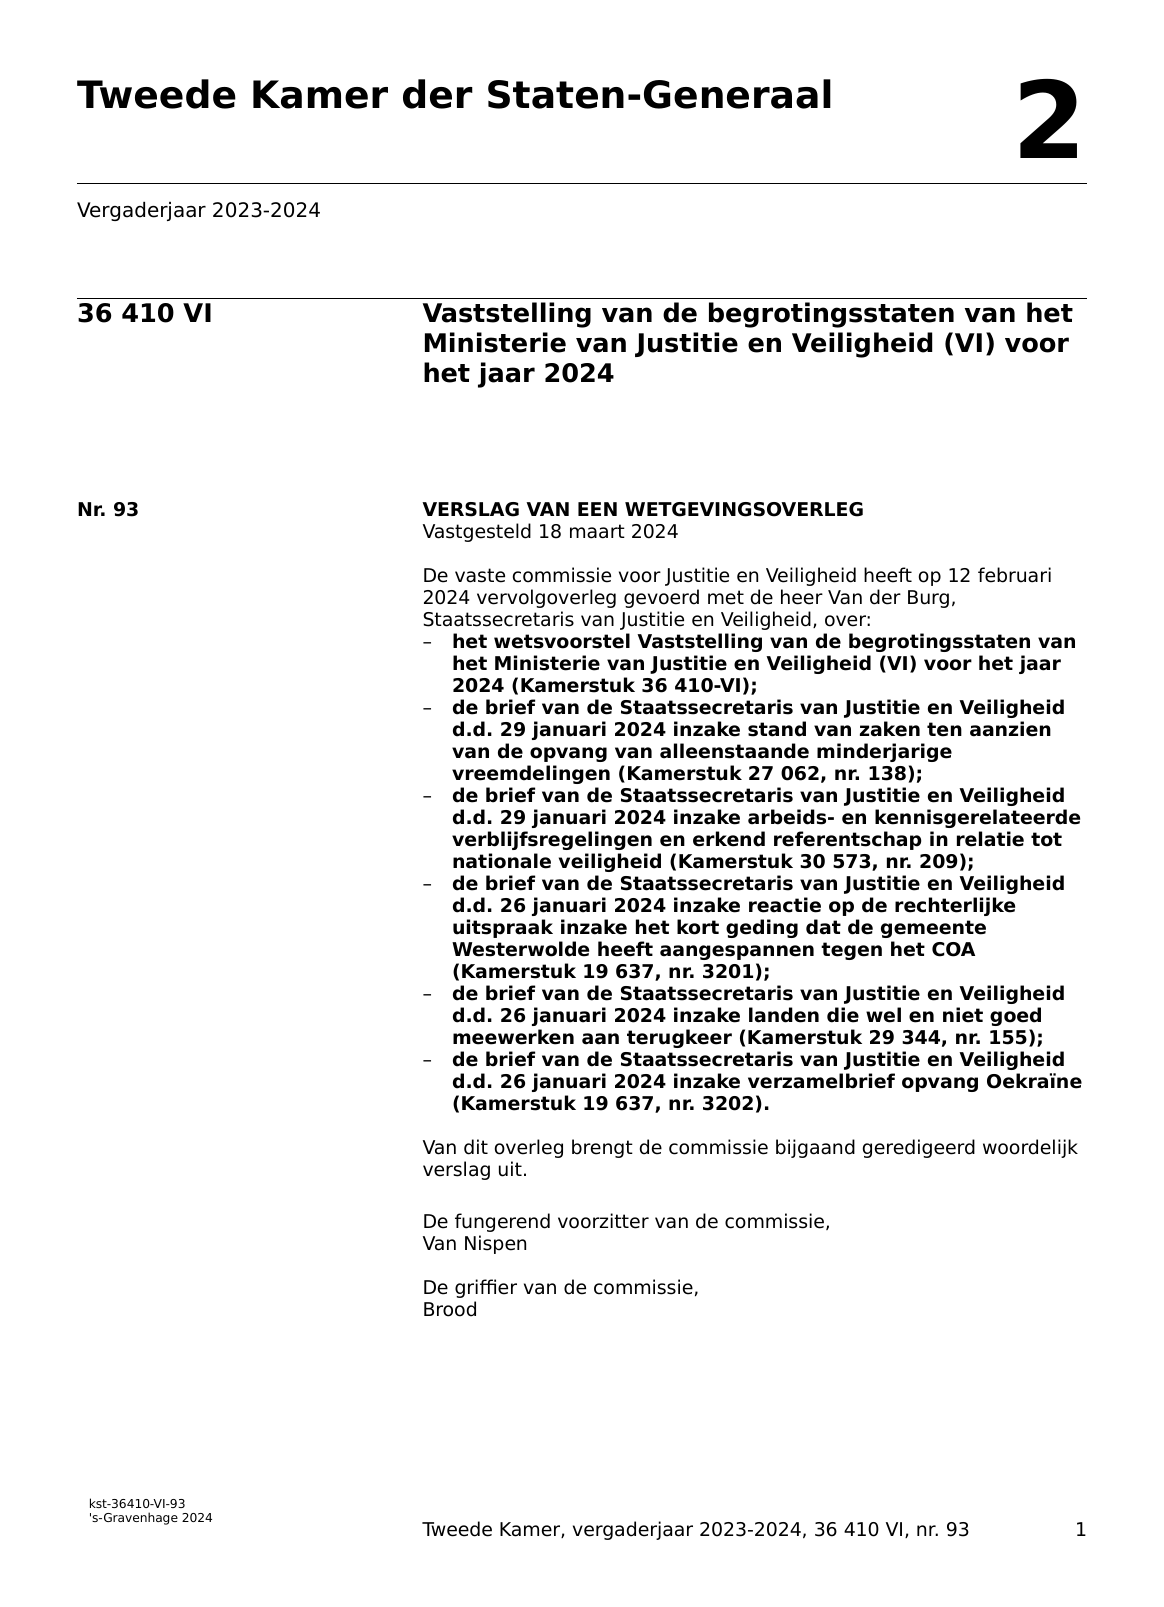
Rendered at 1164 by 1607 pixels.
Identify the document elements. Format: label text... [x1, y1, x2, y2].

text – het wetsvoorstel Vaststelling van de begrotingsstaten van het Ministerie van Justitie en Veiligheid (VI) voor het jaar 2024 (Kamerstuk 36 410-VI); [422, 631, 1087, 697]
text De griffier van de commissie, Brood [422, 1277, 1087, 1321]
text kst-36410-VI-93 [88, 1497, 323, 1511]
table_cell Vergaderjaar 2023-2024 [77, 184, 1087, 298]
subtitle 36 410 VI Vaststelling van de begrotingsstaten van het Ministerie van Justitie en Veiligheid (VI) voor het jaar 2024 [77, 299, 1087, 388]
text – de brief van de Staatssecretaris van Justitie en Veiligheid d.d. 29 januari 2024 inzake arbeids- en kennisgerelateerde verblijfsregelingen en erkend referentschap in relatie tot nationale veiligheid (Kamerstuk 30 573, nr. 209); [422, 785, 1087, 873]
text – de brief van de Staatssecretaris van Justitie en Veiligheid d.d. 29 januari 2024 inzake stand van zaken ten aanzien van de opvang van alleenstaande minderjarige vreemdelingen (Kamerstuk 27 062, nr. 138); [422, 697, 1087, 785]
text – de brief van de Staatssecretaris van Justitie en Veiligheid d.d. 26 januari 2024 inzake verzamelbrief opvang Oekraïne (Kamerstuk 19 637, nr. 3202). [422, 1049, 1087, 1115]
table_header 2 [886, 59, 1087, 183]
table_header Tweede Kamer der Staten-Generaal [77, 59, 886, 183]
text 's-Gravenhage 2024 [88, 1511, 323, 1525]
text De fungerend voorzitter van de commissie, Van Nispen [422, 1211, 1087, 1255]
text – de brief van de Staatssecretaris van Justitie en Veiligheid d.d. 26 januari 2024 inzake landen die wel en niet goed meewerken aan terugkeer (Kamerstuk 29 344, nr. 155); [422, 983, 1087, 1049]
subtitle Nr. 93 VERSLAG VAN EEN WETGEVINGSOVERLEG [77, 499, 1087, 521]
text De vaste commissie voor Justitie en Veiligheid heeft op 12 februari 2024 vervolgoverleg gevoerd met de heer Van der Burg, Staatssecretaris van Justitie en Veiligheid, over: [422, 565, 1087, 631]
text – de brief van de Staatssecretaris van Justitie en Veiligheid d.d. 26 januari 2024 inzake reactie op de rechterlijke uitspraak inzake het kort geding dat de gemeente Westerwolde heeft aangespannen tegen het COA (Kamerstuk 19 637, nr. 3201); [422, 873, 1087, 983]
text Van dit overleg brengt de commissie bijgaand geredigeerd woordelijk verslag uit. [422, 1137, 1087, 1181]
text Vastgesteld 18 maart 2024 [422, 521, 1087, 543]
